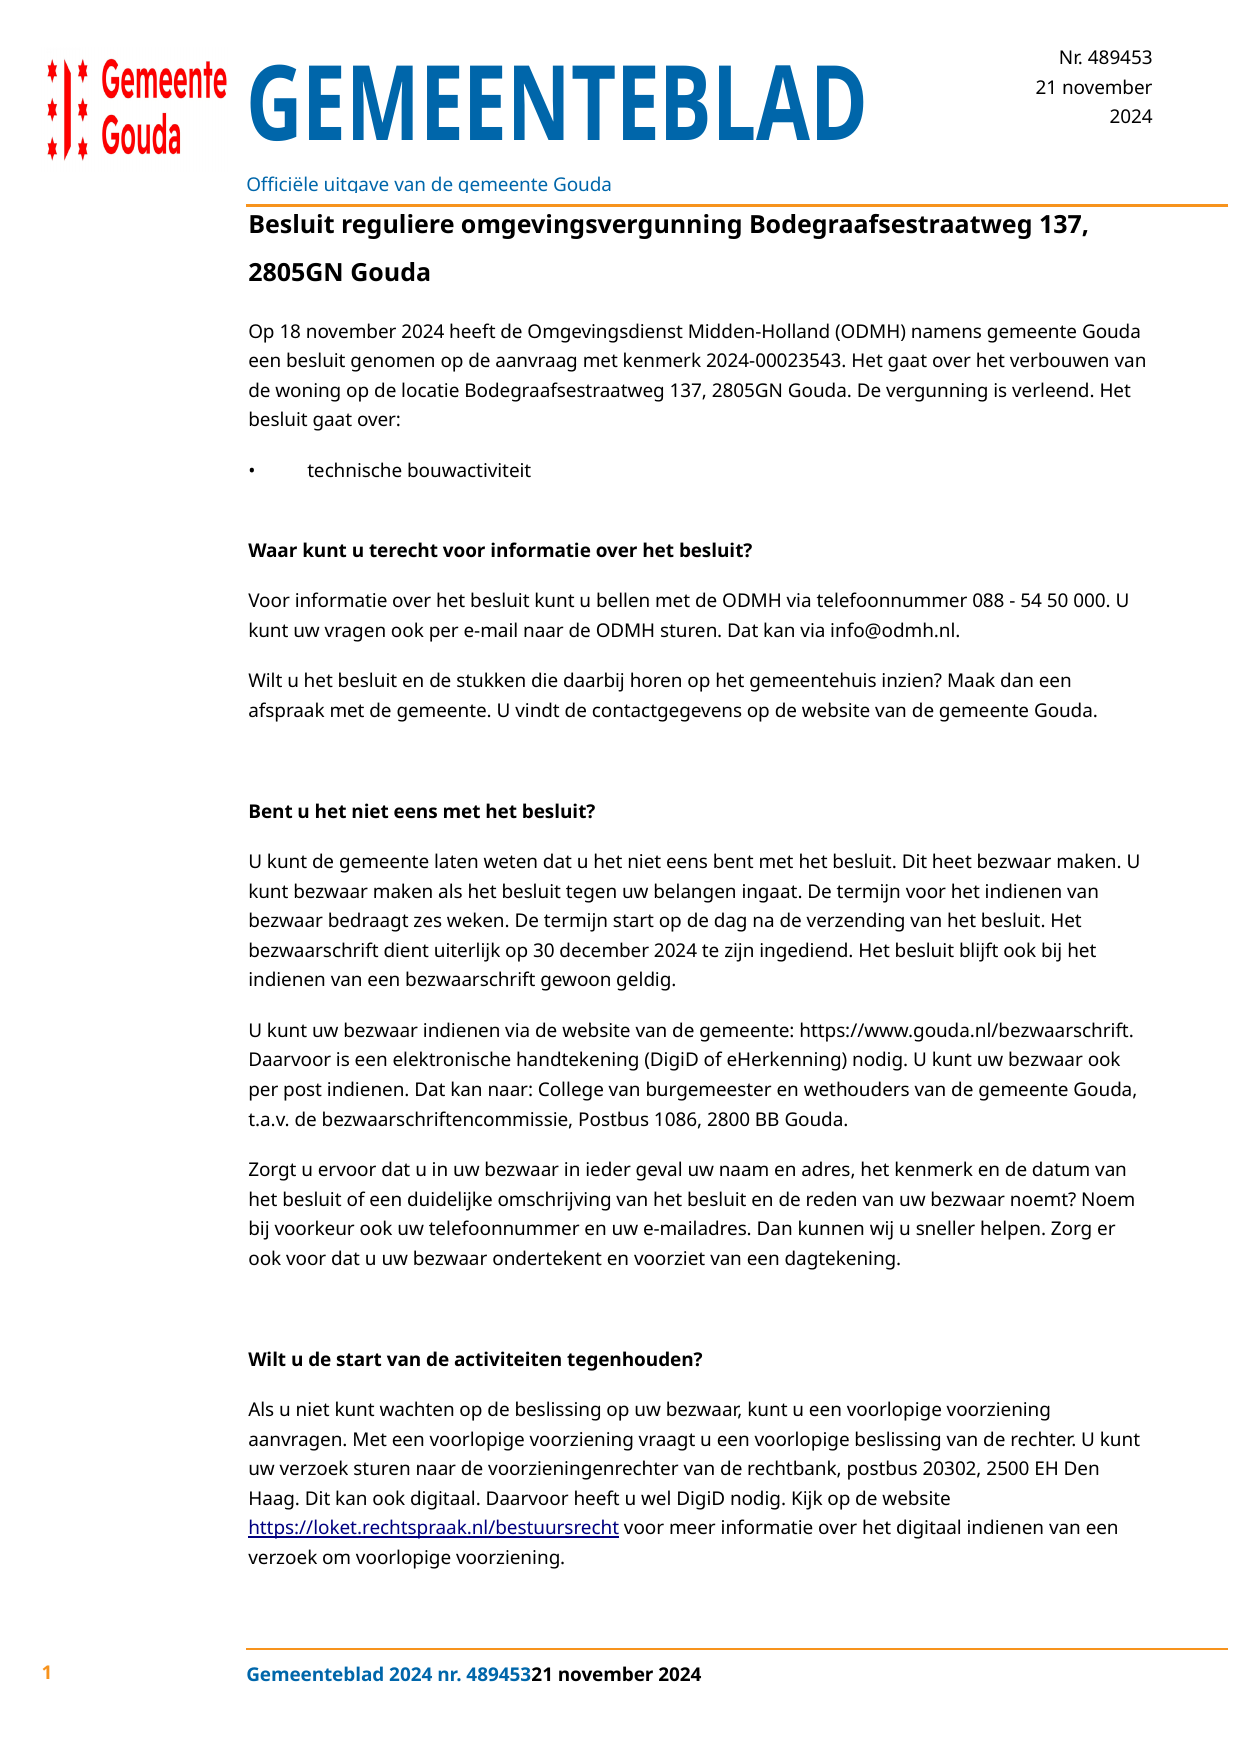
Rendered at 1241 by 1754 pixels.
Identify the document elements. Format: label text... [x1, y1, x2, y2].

text Als u niet kunt wachten op de beslissing op uw bezwaar, kunt u een voorlopige voorziening aanvragen. Met een voorlopige voorziening vraagt u een voorlopige beslissing van de rechter. U kunt uw verzoek sturen naar de voorzieningenrechter van de rechtbank, postbus 20302, 2500 EH Den Haag. Dit kan ook digitaal. Daarvoor heeft u wel DigiD nodig. Kijk op de website https://loket.rechtspraak.nl/bestuursrecht voor meer informatie over het digitaal indienen van een verzoek om voorlopige voorziening. [248, 1396, 1152, 1570]
list technische bouwactiviteit [248, 457, 1152, 483]
text Besluit reguliere omgevingsvergunning Bodegraafsestraatweg 137, 2805GN Gouda [248, 207, 1152, 288]
text Wilt u het besluit en de stukken die daarbij horen op het gemeentehuis inzien? Maak dan een afspraak met de gemeente. U vindt de contactgegevens op de website van de gemeente Gouda. [248, 667, 1152, 723]
text Zorgt u ervoor dat u in uw bezwaar in ieder geval uw naam en adres, het kenmerk en de datum van het besluit of een duidelijke omschrijving van het besluit en de reden van uw bezwaar noemt? Noem bij voorkeur ook uw telefoonnummer en uw e-mailadres. Dan kunnen wij u sneller helpen. Zorg er ook voor dat u uw bezwaar ondertekent en voorziet van een dagtekening. [248, 1156, 1152, 1271]
text Waar kunt u terecht voor informatie over het besluit? [248, 537, 1152, 563]
text Op 18 november 2024 heeft de Omgevingsdienst Midden-Holland (ODMH) namens gemeente Gouda een besluit genomen op de aanvraag met kenmerk 2024-00023543. Het gaat over het verbouwen van de woning op de locatie Bodegraafsestraatweg 137, 2805GN Gouda. De vergunning is verleend. Het besluit gaat over: [248, 318, 1152, 432]
text U kunt de gemeente laten weten dat u het niet eens bent met het besluit. Dit heet bezwaar maken. U kunt bezwaar maken als het besluit tegen uw belangen ingaat. De termijn voor het indienen van bezwaar bedraagt zes weken. De termijn start op de dag na de verzending van het besluit. Het bezwaarschrift dient uiterlijk op 30 december 2024 te zijn ingediend. Het besluit blijft ook bij het indienen van een bezwaarschrift gewoon geldig. [248, 848, 1152, 992]
picture [41, 47, 231, 172]
text Wilt u de start van de activiteiten tegenhouden? [248, 1346, 1152, 1372]
text Bent u het niet eens met het besluit? [248, 798, 1152, 824]
text Voor informatie over het besluit kunt u bellen met de ODMH via telefoonnummer 088 - 54 50 000. U kunt uw vragen ook per e-mail naar de ODMH sturen. Dat kan via info@odmh.nl. [248, 587, 1152, 643]
text U kunt uw bezwaar indienen via de website van de gemeente: https://www.gouda.nl/bezwaarschrift. Daarvoor is een elektronische handtekening (DigiD of eHerkenning) nodig. U kunt uw bezwaar ook per post indienen. Dat kan naar: College van burgemeester en wethouders van de gemeente Gouda, t.a.v. de bezwaarschriftencommissie, Postbus 1086, 2800 BB Gouda. [248, 1017, 1152, 1132]
